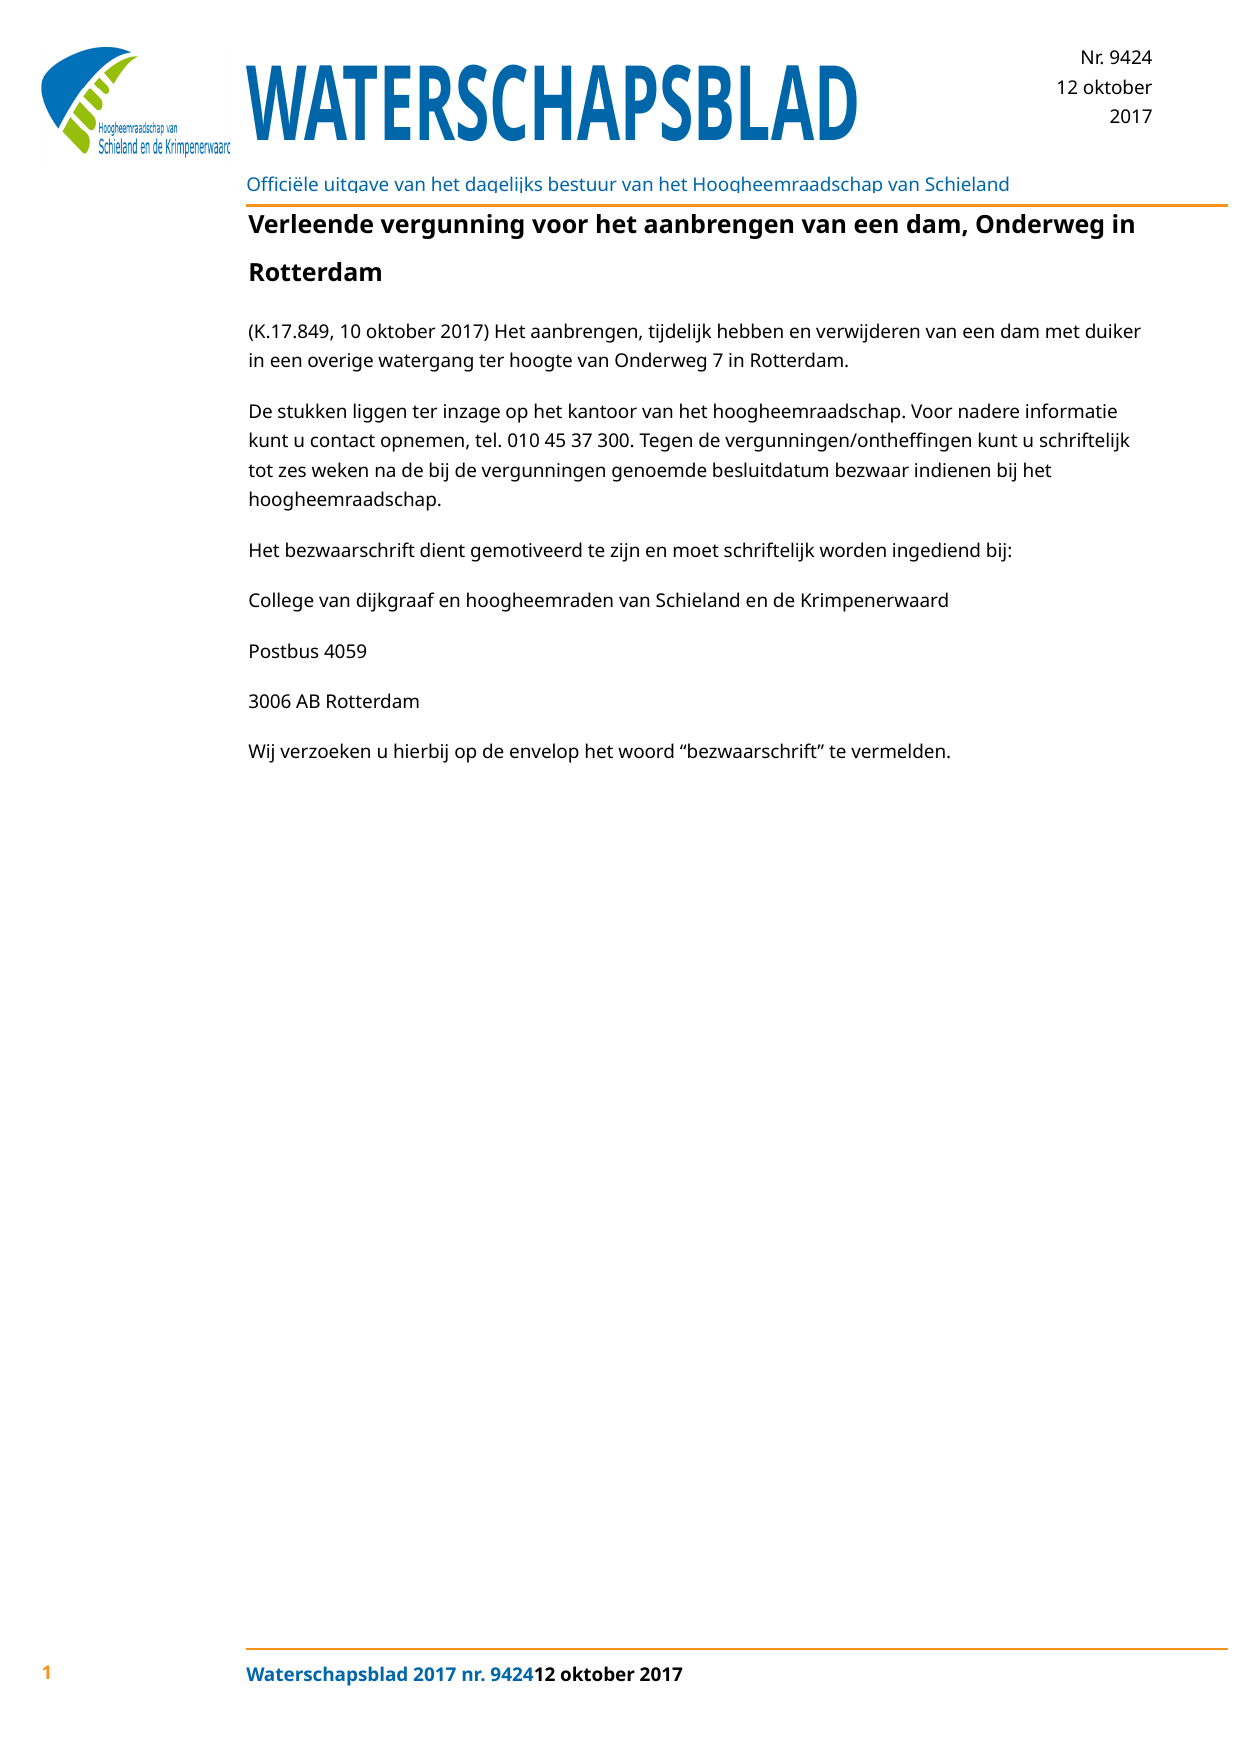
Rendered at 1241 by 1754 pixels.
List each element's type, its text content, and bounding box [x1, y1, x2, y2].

text Het bezwaarschrift dient gemotiveerd te zijn en moet schriftelijk worden ingediend bij: [248, 537, 1152, 563]
picture [41, 47, 231, 172]
text 3006 AB Rotterdam [248, 688, 1152, 714]
text Wij verzoeken u hierbij op de envelop het woord “bezwaarschrift” te vermelden. [248, 739, 1152, 764]
text College van dijkgraaf en hoogheemraden van Schieland en de Krimpenerwaard [248, 587, 1152, 613]
text De stukken liggen ter inzage op het kantoor van het hoogheemraadschap. Voor nadere informatie kunt u contact opnemen, tel. 010 45 37 300. Tegen de vergunningen/ontheffingen kunt u schriftelijk tot zes weken na de bij de vergunningen genoemde besluitdatum bezwaar indienen bij het hoogheemraadschap. [248, 398, 1152, 512]
text Verleende vergunning voor het aanbrengen van een dam, Onderweg in Rotterdam [248, 207, 1152, 288]
text Postbus 4059 [248, 638, 1152, 664]
text (K.17.849, 10 oktober 2017) Het aanbrengen, tijdelijk hebben en verwijderen van een dam met duiker in een overige watergang ter hoogte van Onderweg 7 in Rotterdam. [248, 318, 1152, 373]
